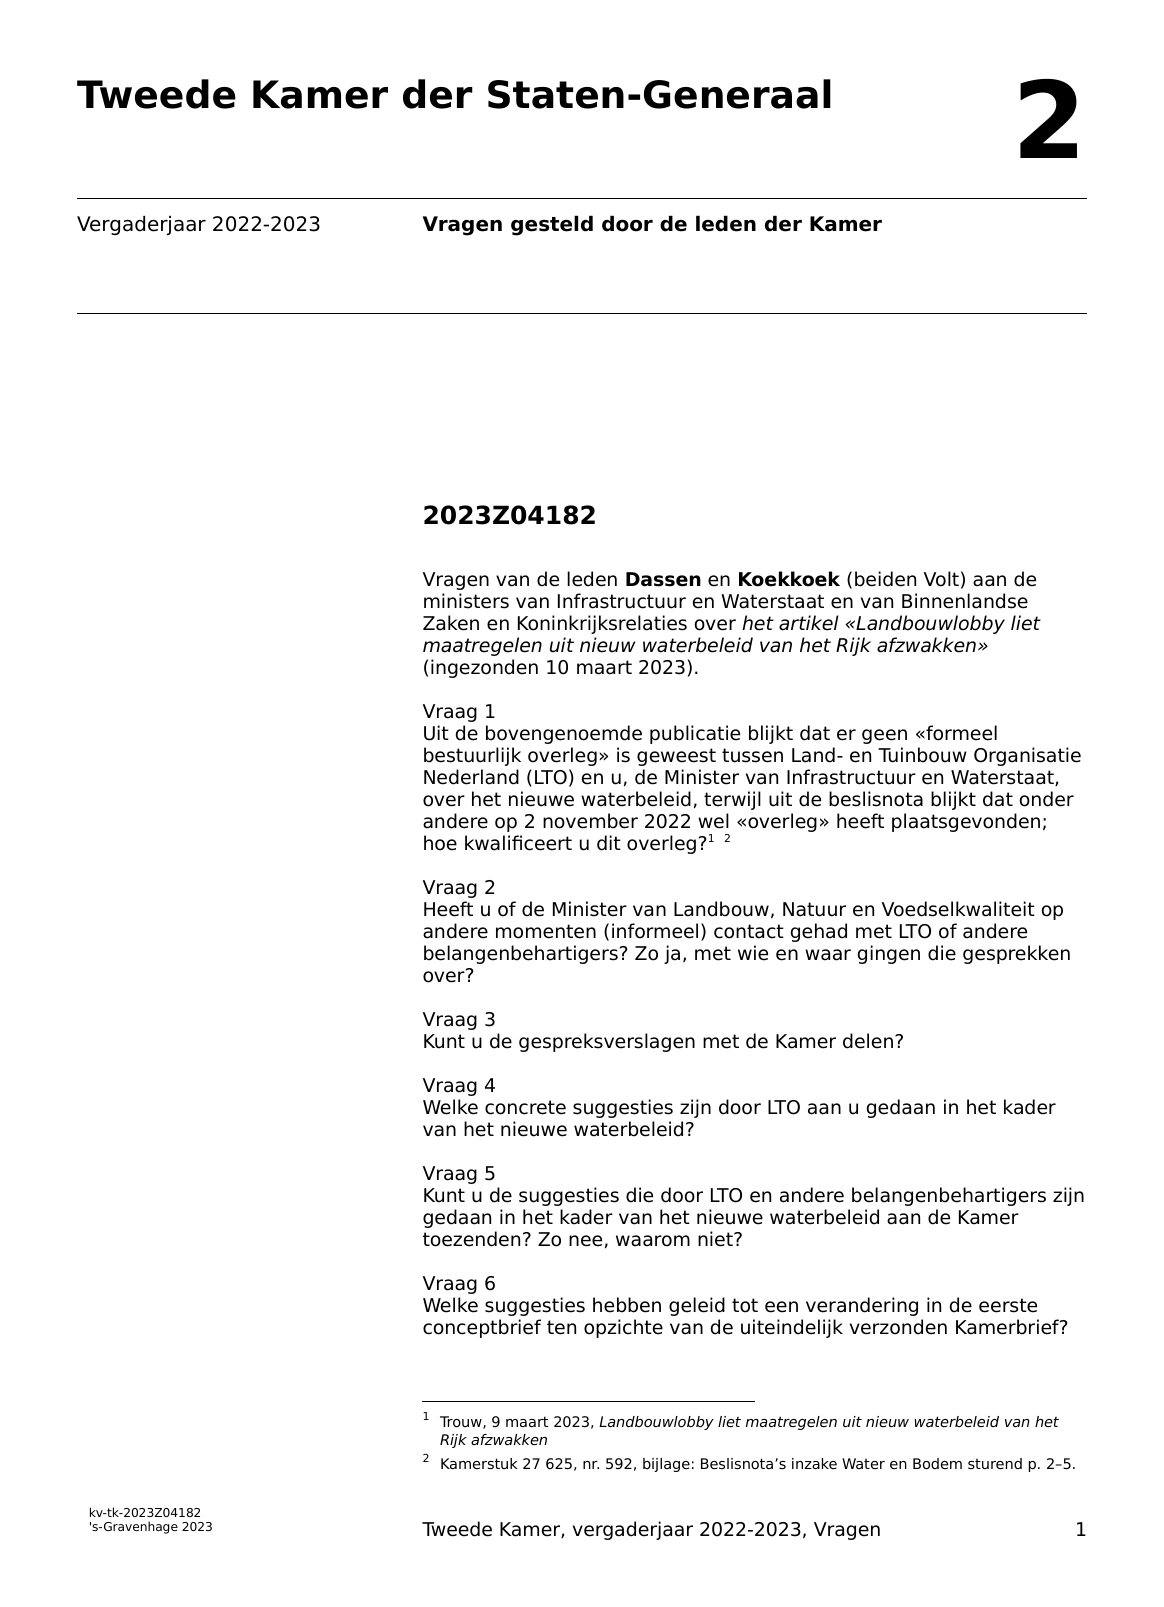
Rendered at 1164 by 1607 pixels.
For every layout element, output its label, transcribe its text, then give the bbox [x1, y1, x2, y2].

text Vraag 4 [422, 1075, 1087, 1097]
text Vraag 6 [422, 1273, 1087, 1295]
text kv-tk-2023Z04182 [88, 1506, 323, 1520]
text Kamerstuk 27 625, nr. 592, bijlage: Beslisnota’s inzake Water en Bodem sturend p. 2–5. [422, 1452, 1087, 1474]
table_header Tweede Kamer der Staten-Generaal [77, 59, 886, 198]
text Vraag 5 [422, 1163, 1087, 1185]
text Vraag 3 [422, 1009, 1087, 1031]
text Kunt u de suggesties die door LTO en andere belangenbehartigers zijn gedaan in het kader van het nieuwe waterbeleid aan de Kamer toezenden? Zo nee, waarom niet? [422, 1185, 1087, 1251]
table_cell Vergaderjaar 2022-2023 [77, 199, 422, 313]
text 2023Z04182 [422, 501, 1087, 531]
text Kunt u de gespreksverslagen met de Kamer delen? [422, 1031, 1087, 1053]
text 's-Gravenhage 2023 [88, 1520, 323, 1534]
text Vragen van de leden Dassen en Koekkoek (beiden Volt) aan de ministers van Infrastructuur en Waterstaat en van Binnenlandse Zaken en Koninkrijksrelaties over het artikel «Landbouwlobby liet maatregelen uit nieuw waterbeleid van het Rijk afzwakken» (ingezonden 10 maart 2023). [422, 569, 1087, 679]
text Heeft u of de Minister van Landbouw, Natuur en Voedselkwaliteit op andere momenten (informeel) contact gehad met LTO of andere belangenbehartigers? Zo ja, met wie en waar gingen die gesprekken over? [422, 899, 1087, 987]
text Welke concrete suggesties zijn door LTO aan u gedaan in het kader van het nieuwe waterbeleid? [422, 1097, 1087, 1141]
table_cell Vragen gesteld door de leden der Kamer [422, 199, 1087, 313]
table_header 2 [886, 59, 1087, 198]
text Trouw, 9 maart 2023, Landbouwlobby liet maatregelen uit nieuw waterbeleid van het Rijk afzwakken [422, 1410, 1087, 1449]
text Vraag 2 [422, 877, 1087, 899]
text Vraag 1 [422, 701, 1087, 723]
text Welke suggesties hebben geleid tot een verandering in de eerste conceptbrief ten opzichte van de uiteindelijk verzonden Kamerbrief? [422, 1295, 1087, 1339]
text Uit de bovengenoemde publicatie blijkt dat er geen «formeel bestuurlijk overleg» is geweest tussen Land- en Tuinbouw Organisatie Nederland (LTO) en u, de Minister van Infrastructuur en Waterstaat, over het nieuwe waterbeleid, terwijl uit de beslisnota blijkt dat onder andere op 2 november 2022 wel «overleg» heeft plaatsgevonden; hoe kwalificeert u dit overleg? [422, 723, 1087, 855]
